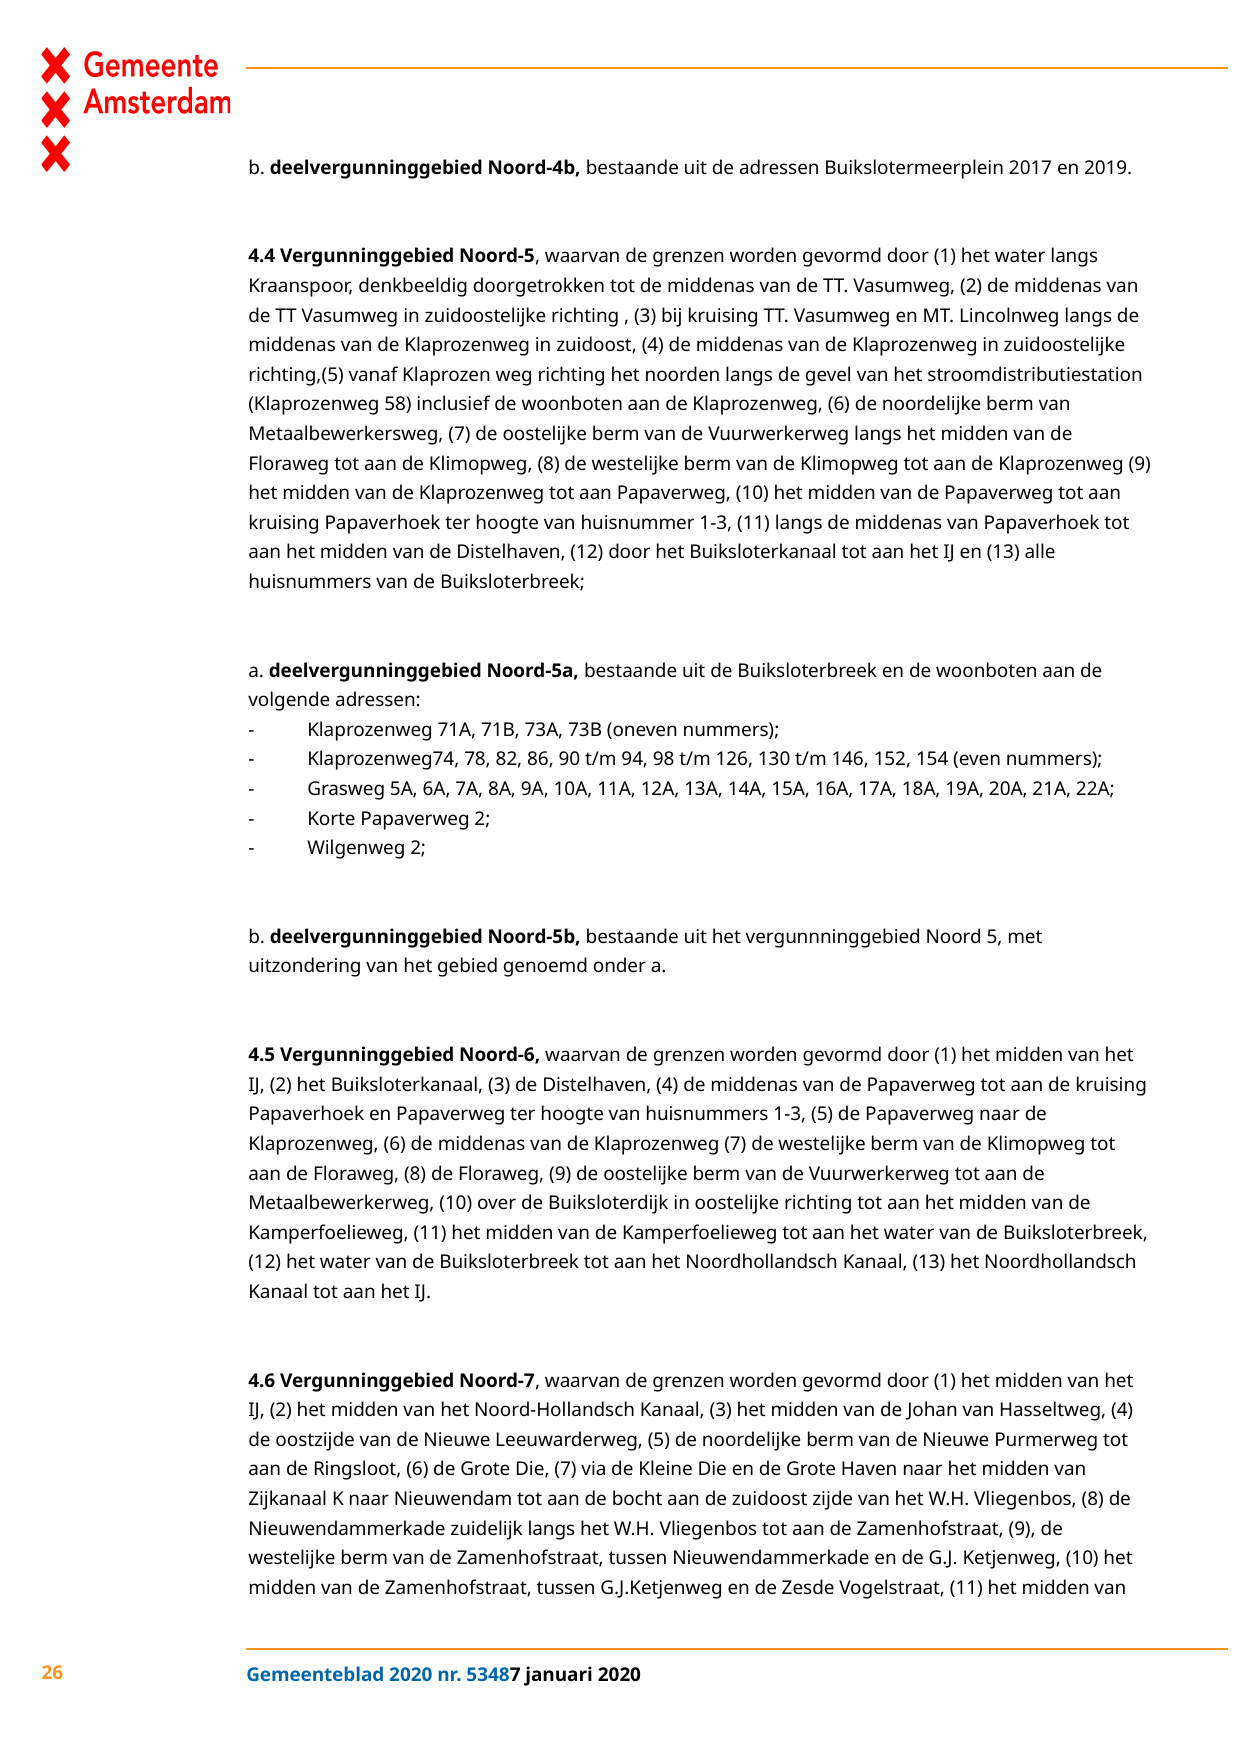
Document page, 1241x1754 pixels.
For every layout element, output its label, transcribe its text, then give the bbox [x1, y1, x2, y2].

text a. deelvergunninggebied Noord-5a, bestaande uit de Buiksloterbreek en de woonboten aan de volgende adressen: [248, 657, 1152, 712]
list Grasweg 5A, 6A, 7A, 8A, 9A, 10A, 11A, 12A, 13A, 14A, 15A, 16A, 17A, 18A, 19A, 20A, 21A, 22A; [248, 775, 1152, 801]
text 4.6 Vergunninggebied Noord-7, waarvan de grenzen worden gevormd door (1) het midden van het IJ, (2) het midden van het Noord-Hollandsch Kanaal, (3) het midden van de Johan van Hasseltweg, (4) de oostzijde van de Nieuwe Leeuwarderweg, (5) de noordelijke berm van de Nieuwe Purmerweg tot aan de Ringsloot, (6) de Grote Die, (7) via de Kleine Die en de Grote Haven naar het midden van Zijkanaal K naar Nieuwendam tot aan de bocht aan de zuidoost zijde van het W.H. Vliegenbos, (8) de Nieuwendammerkade zuidelijk langs het W.H. Vliegenbos tot aan de Zamenhofstraat, (9), de westelijke berm van de Zamenhofstraat, tussen Nieuwendammerkade en de G.J. Ketjenweg, (10) het midden van de Zamenhofstraat, tussen G.J.Ketjenweg en de Zesde Vogelstraat, (11) het midden van [248, 1367, 1152, 1600]
list Klaprozenweg74, 78, 82, 86, 90 t/m 94, 98 t/m 126, 130 t/m 146, 152, 154 (even nummers); [248, 746, 1152, 771]
text b. deelvergunninggebied Noord-4b, bestaande uit de adressen Buikslotermeerplein 2017 en 2019. [248, 154, 1152, 180]
text 4.4 Vergunninggebied Noord-5, waarvan de grenzen worden gevormd door (1) het water langs Kraanspoor, denkbeeldig doorgetrokken tot de middenas van de TT. Vasumweg, (2) de middenas van de TT Vasumweg in zuidoostelijke richting , (3) bij kruising TT. Vasumweg en MT. Lincolnweg langs de middenas van de Klaprozenweg in zuidoost, (4) de middenas van de Klaprozenweg in zuidoostelijke richting,(5) vanaf Klaprozen weg richting het noorden langs de gevel van het stroomdistributiestation (Klaprozenweg 58) inclusief de woonboten aan de Klaprozenweg, (6) de noordelijke berm van Metaalbewerkersweg, (7) de oostelijke berm van de Vuurwerkerweg langs het midden van de Floraweg tot aan de Klimopweg, (8) de westelijke berm van de Klimopweg tot aan de Klaprozenweg (9) het midden van de Klaprozenweg tot aan Papaverweg, (10) het midden van de Papaverweg tot aan kruising Papaverhoek ter hoogte van huisnummer 1-3, (11) langs de middenas van Papaverhoek tot aan het midden van de Distelhaven, (12) door het Buiksloterkanaal tot aan het IJ en (13) alle huisnummers van de Buiksloterbreek; [248, 243, 1152, 594]
picture [41, 47, 231, 172]
list Klaprozenweg 71A, 71B, 73A, 73B (oneven nummers); [248, 716, 1152, 742]
text b. deelvergunninggebied Noord-5b, bestaande uit het vergunnninggebied Noord 5, met uitzondering van het gebied genoemd onder a. [248, 923, 1152, 978]
list Wilgenweg 2; [248, 834, 1152, 860]
list Korte Papaverweg 2; [248, 805, 1152, 831]
text 4.5 Vergunninggebied Noord-6, waarvan de grenzen worden gevormd door (1) het midden van het IJ, (2) het Buiksloterkanaal, (3) de Distelhaven, (4) de middenas van de Papaverweg tot aan de kruising Papaverhoek en Papaverweg ter hoogte van huisnummers 1-3, (5) de Papaverweg naar de Klaprozenweg, (6) de middenas van de Klaprozenweg (7) de westelijke berm van de Klimopweg tot aan de Floraweg, (8) de Floraweg, (9) de oostelijke berm van de Vuurwerkerweg tot aan de Metaalbewerkerweg, (10) over de Buiksloterdijk in oostelijke richting tot aan het midden van de Kamperfoelieweg, (11) het midden van de Kamperfoelieweg tot aan het water van de Buiksloterbreek, (12) het water van de Buiksloterbreek tot aan het Noordhollandsch Kanaal, (13) het Noordhollandsch Kanaal tot aan het IJ. [248, 1041, 1152, 1304]
